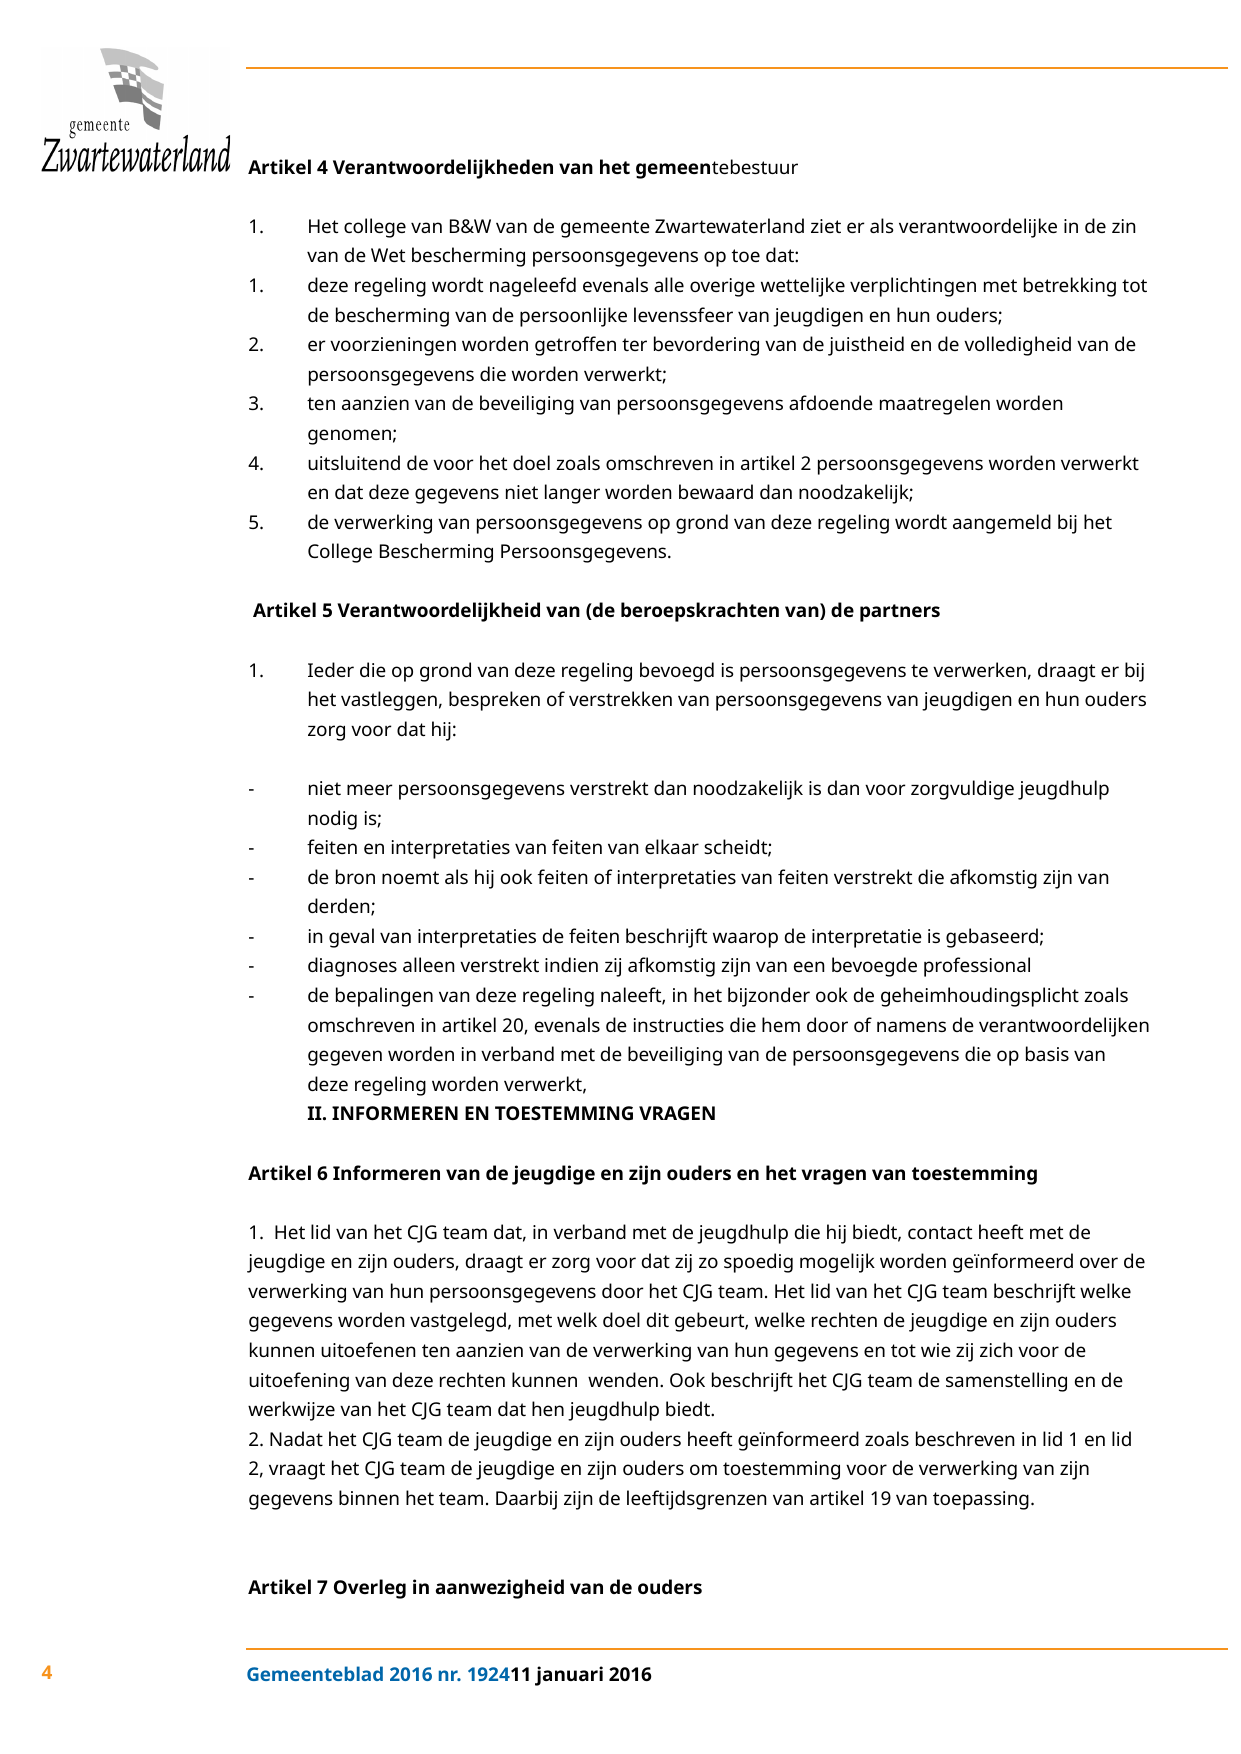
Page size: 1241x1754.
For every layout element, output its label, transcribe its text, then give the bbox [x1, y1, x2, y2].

list diagnoses alleen verstrekt indien zij afkomstig zijn van een bevoegde professional [248, 953, 1152, 978]
list de bepalingen van deze regeling naleeft, in het bijzonder ook de geheimhoudingsplicht zoals omschreven in artikel 20, evenals de instructies die hem door of namens de verantwoordelijken gegeven worden in verband met de beveiliging van de persoonsgegevens die op basis van deze regeling worden verwerkt, [248, 982, 1152, 1097]
text 2. Nadat het CJG team de jeugdige en zijn ouders heeft geïnformeerd zoals beschreven in lid 1 en lid 2, vraagt het CJG team de jeugdige en zijn ouders om toestemming voor de verwerking van zijn gegevens binnen het team. Daarbij zijn de leeftijdsgrenzen van artikel 19 van toepassing. [248, 1426, 1152, 1511]
list de bron noemt als hij ook feiten of interpretaties van feiten verstrekt die afkomstig zijn van derden; [248, 864, 1152, 919]
text 1. Het lid van het CJG team dat, in verband met de jeugdhulp die hij biedt, contact heeft met de jeugdige en zijn ouders, draagt er zorg voor dat zij zo spoedig mogelijk worden geïnformeerd over de verwerking van hun persoonsgegevens door het CJG team. Het lid van het CJG team beschrijft welke gegevens worden vastgelegd, met welk doel dit gebeurt, welke rechten de jeugdige en zijn ouders kunnen uitoefenen ten aanzien van de verwerking van hun gegevens en tot wie zij zich voor de uitoefening van deze rechten kunnen wenden. Ook beschrijft het CJG team de samenstelling en de werkwijze van het CJG team dat hen jeugdhulp biedt. [248, 1219, 1152, 1422]
list deze regeling wordt nageleefd evenals alle overige wettelijke verplichtingen met betrekking tot de bescherming van de persoonlijke levenssfeer van jeugdigen en hun ouders; [248, 272, 1152, 328]
list feiten en interpretaties van feiten van elkaar scheidt; [248, 834, 1152, 860]
list II. INFORMEREN EN TOESTEMMING VRAGEN [248, 1101, 1152, 1126]
text Artikel 5 Verantwoordelijkheid van (de beroepskrachten van) de partners [248, 598, 1152, 623]
text Artikel 6 Informeren van de jeugdige en zijn ouders en het vragen van toestemming [248, 1160, 1152, 1186]
list Ieder die op grond van deze regeling bevoegd is persoonsgegevens te verwerken, draagt er bij het vastleggen, bespreken of verstrekken van persoonsgegevens van jeugdigen en hun ouders zorg voor dat hij: [248, 657, 1152, 742]
list er voorzieningen worden getroffen ter bevordering van de juistheid en de volledigheid van de persoonsgegevens die worden verwerkt; [248, 331, 1152, 387]
text Artikel 4 Verantwoordelijkheden van het gemeentebestuur [248, 154, 1152, 180]
list ten aanzien van de beveiliging van persoonsgegevens afdoende maatregelen worden genomen; [248, 391, 1152, 446]
list uitsluitend de voor het doel zoals omschreven in artikel 2 persoonsgegevens worden verwerkt en dat deze gegevens niet langer worden bewaard dan noodzakelijk; [248, 450, 1152, 505]
list Het college van B&W van de gemeente Zwartewaterland ziet er als verantwoordelijke in de zin van de Wet bescherming persoonsgegevens op toe dat: [248, 213, 1152, 268]
list in geval van interpretaties de feiten beschrijft waarop de interpretatie is gebaseerd; [248, 923, 1152, 949]
list niet meer persoonsgegevens verstrekt dan noodzakelijk is dan voor zorgvuldige jeugdhulp nodig is; [248, 775, 1152, 831]
picture [41, 47, 231, 172]
text Artikel 7 Overleg in aanwezigheid van de ouders [248, 1574, 1152, 1600]
list de verwerking van persoonsgegevens op grond van deze regeling wordt aangemeld bij het College Bescherming Persoonsgegevens. [248, 509, 1152, 564]
